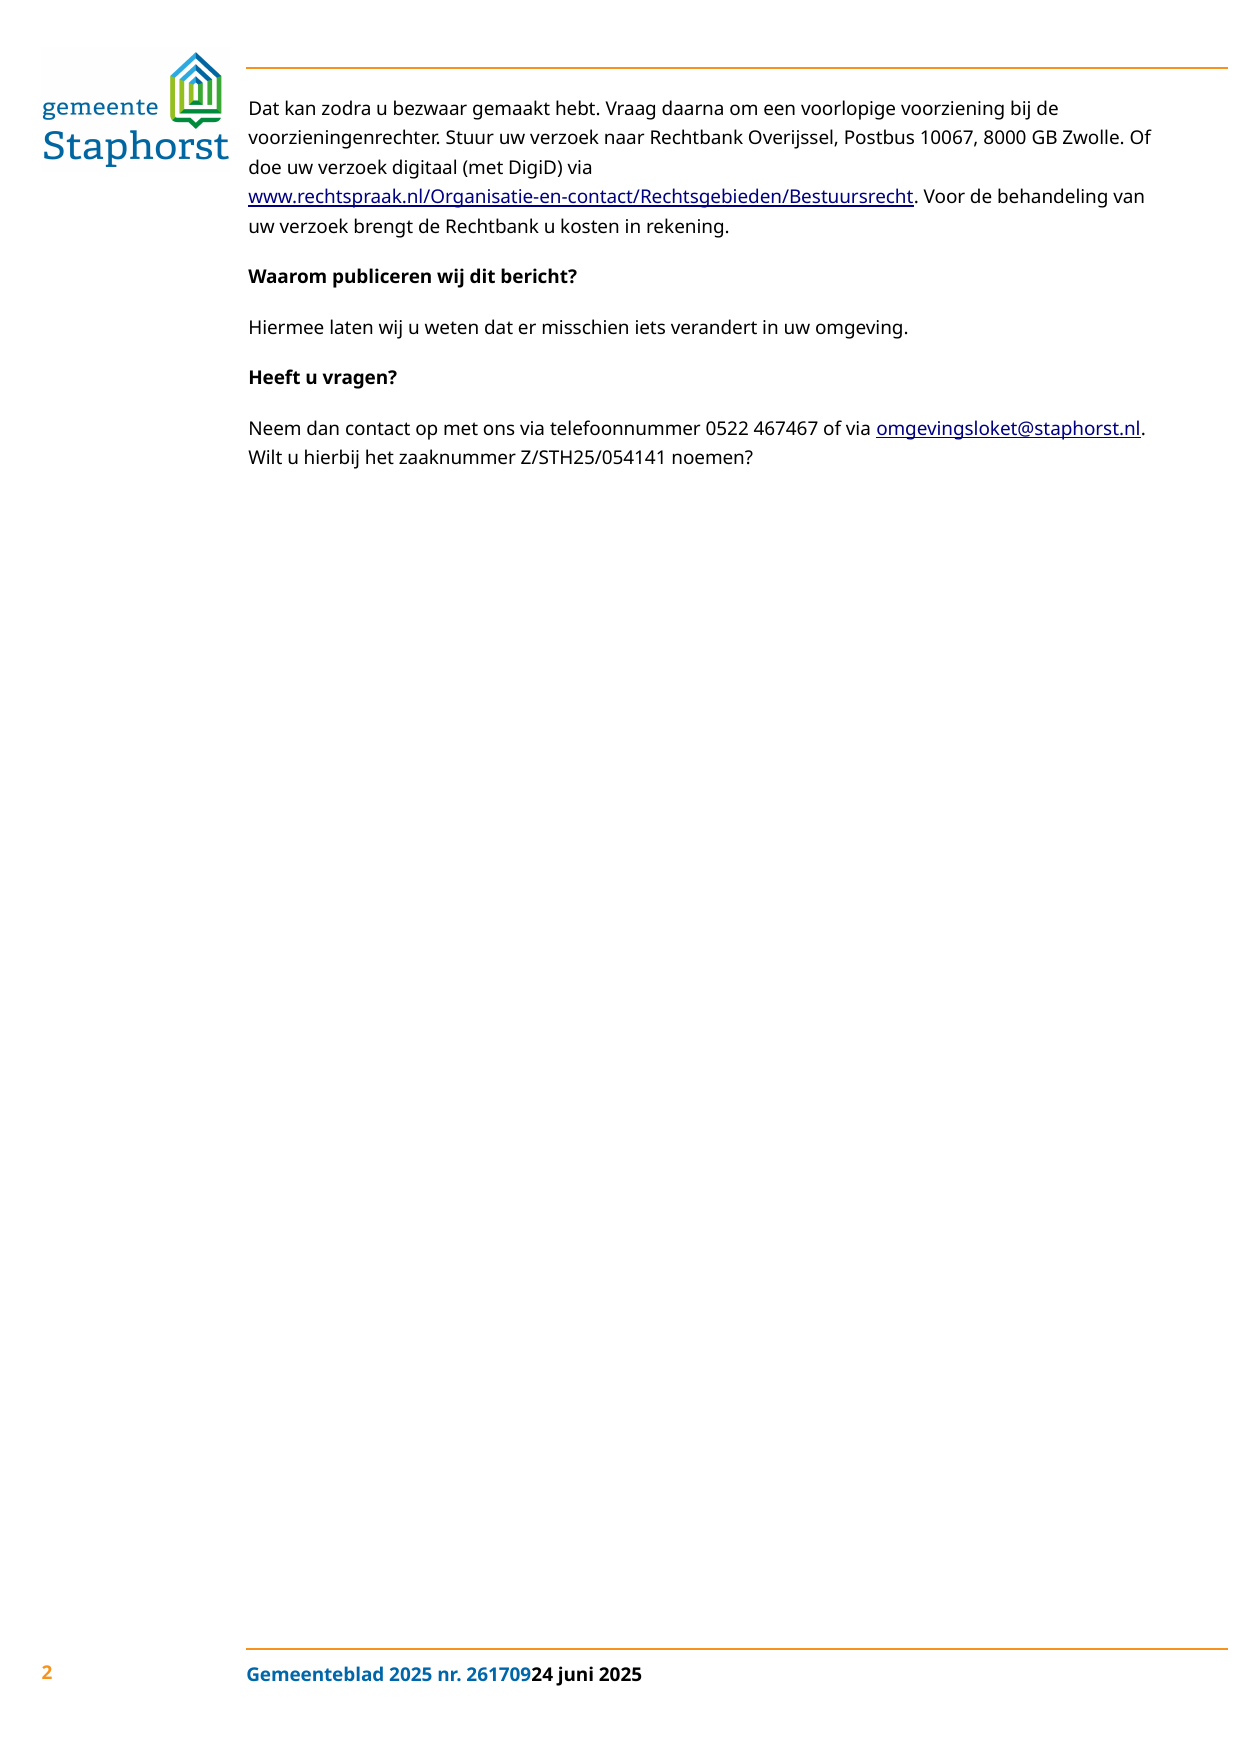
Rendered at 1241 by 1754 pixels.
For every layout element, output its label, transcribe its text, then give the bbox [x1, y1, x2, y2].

text Hiermee laten wij u weten dat er misschien iets verandert in uw omgeving. [248, 314, 1152, 340]
text Waarom publiceren wij dit bericht? [248, 263, 1152, 289]
text Neem dan contact op met ons via telefoonnummer 0522 467467 of via omgevingsloket@staphorst.nl. Wilt u hierbij het zaaknummer Z/STH25/054141 noemen? [248, 415, 1152, 470]
picture [41, 47, 231, 172]
text Dat kan zodra u bezwaar gemaakt hebt. Vraag daarna om een voorlopige voorziening bij de voorzieningenrechter. Stuur uw verzoek naar Rechtbank Overijssel, Postbus 10067, 8000 GB Zwolle. Of doe uw verzoek digitaal (met DigiD) via www.rechtspraak.nl/Organisatie-en-contact/Rechtsgebieden/Bestuursrecht. Voor de behandeling van uw verzoek brengt de Rechtbank u kosten in rekening. [248, 95, 1152, 239]
text Heeft u vragen? [248, 364, 1152, 390]
